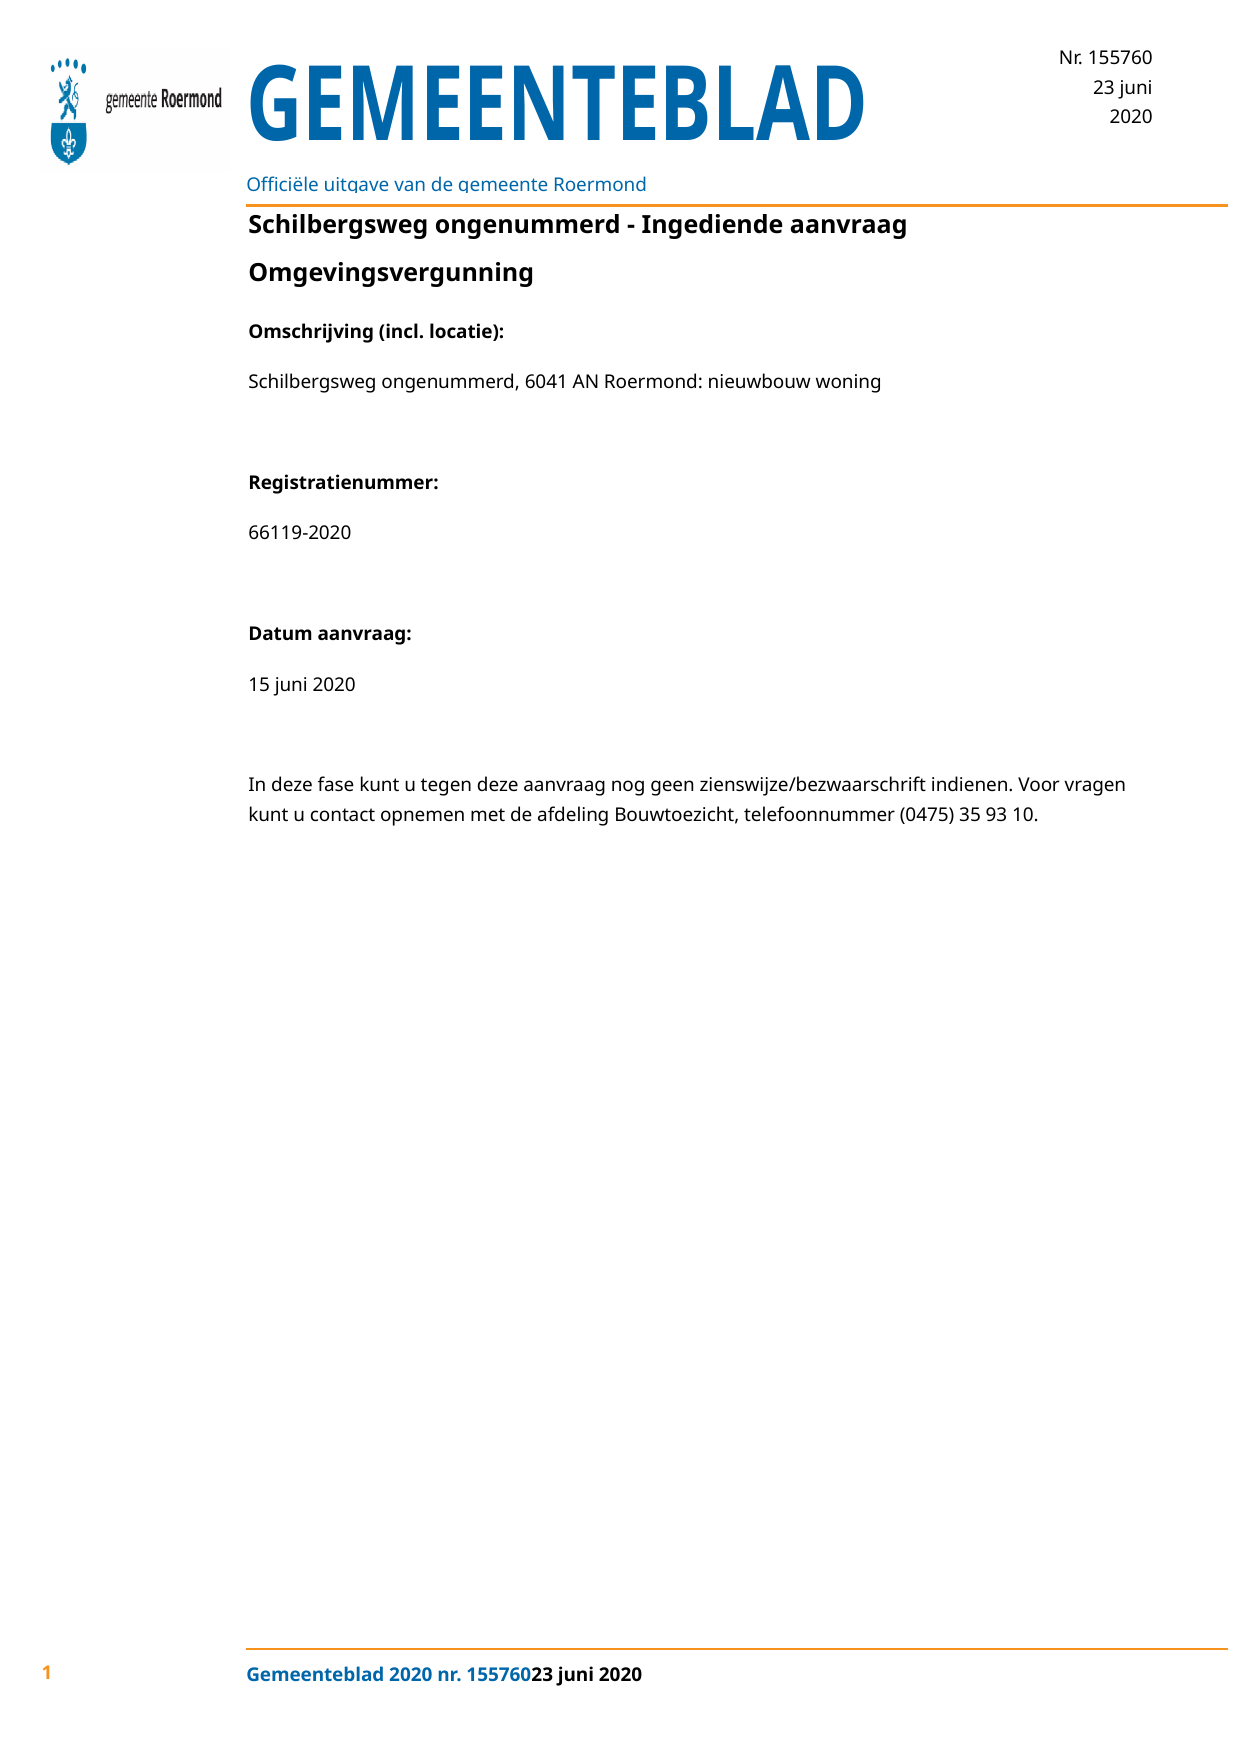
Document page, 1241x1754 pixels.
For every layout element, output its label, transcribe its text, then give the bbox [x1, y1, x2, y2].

picture [41, 47, 231, 172]
text 66119-2020 [248, 519, 1152, 545]
text Datum aanvraag: [248, 620, 1152, 646]
text Schilbergsweg ongenummerd, 6041 AN Roermond: nieuwbouw woning [248, 368, 1152, 394]
text Schilbergsweg ongenummerd - Ingediende aanvraag Omgevingsvergunning [248, 207, 1152, 288]
text In deze fase kunt u tegen deze aanvraag nog geen zienswijze/bezwaarschrift indienen. Voor vragen kunt u contact opnemen met de afdeling Bouwtoezicht, telefoonnummer (0475) 35 93 10. [248, 772, 1152, 827]
text 15 juni 2020 [248, 671, 1152, 697]
text Registratienummer: [248, 469, 1152, 495]
text Omschrijving (incl. locatie): [248, 318, 1152, 344]
